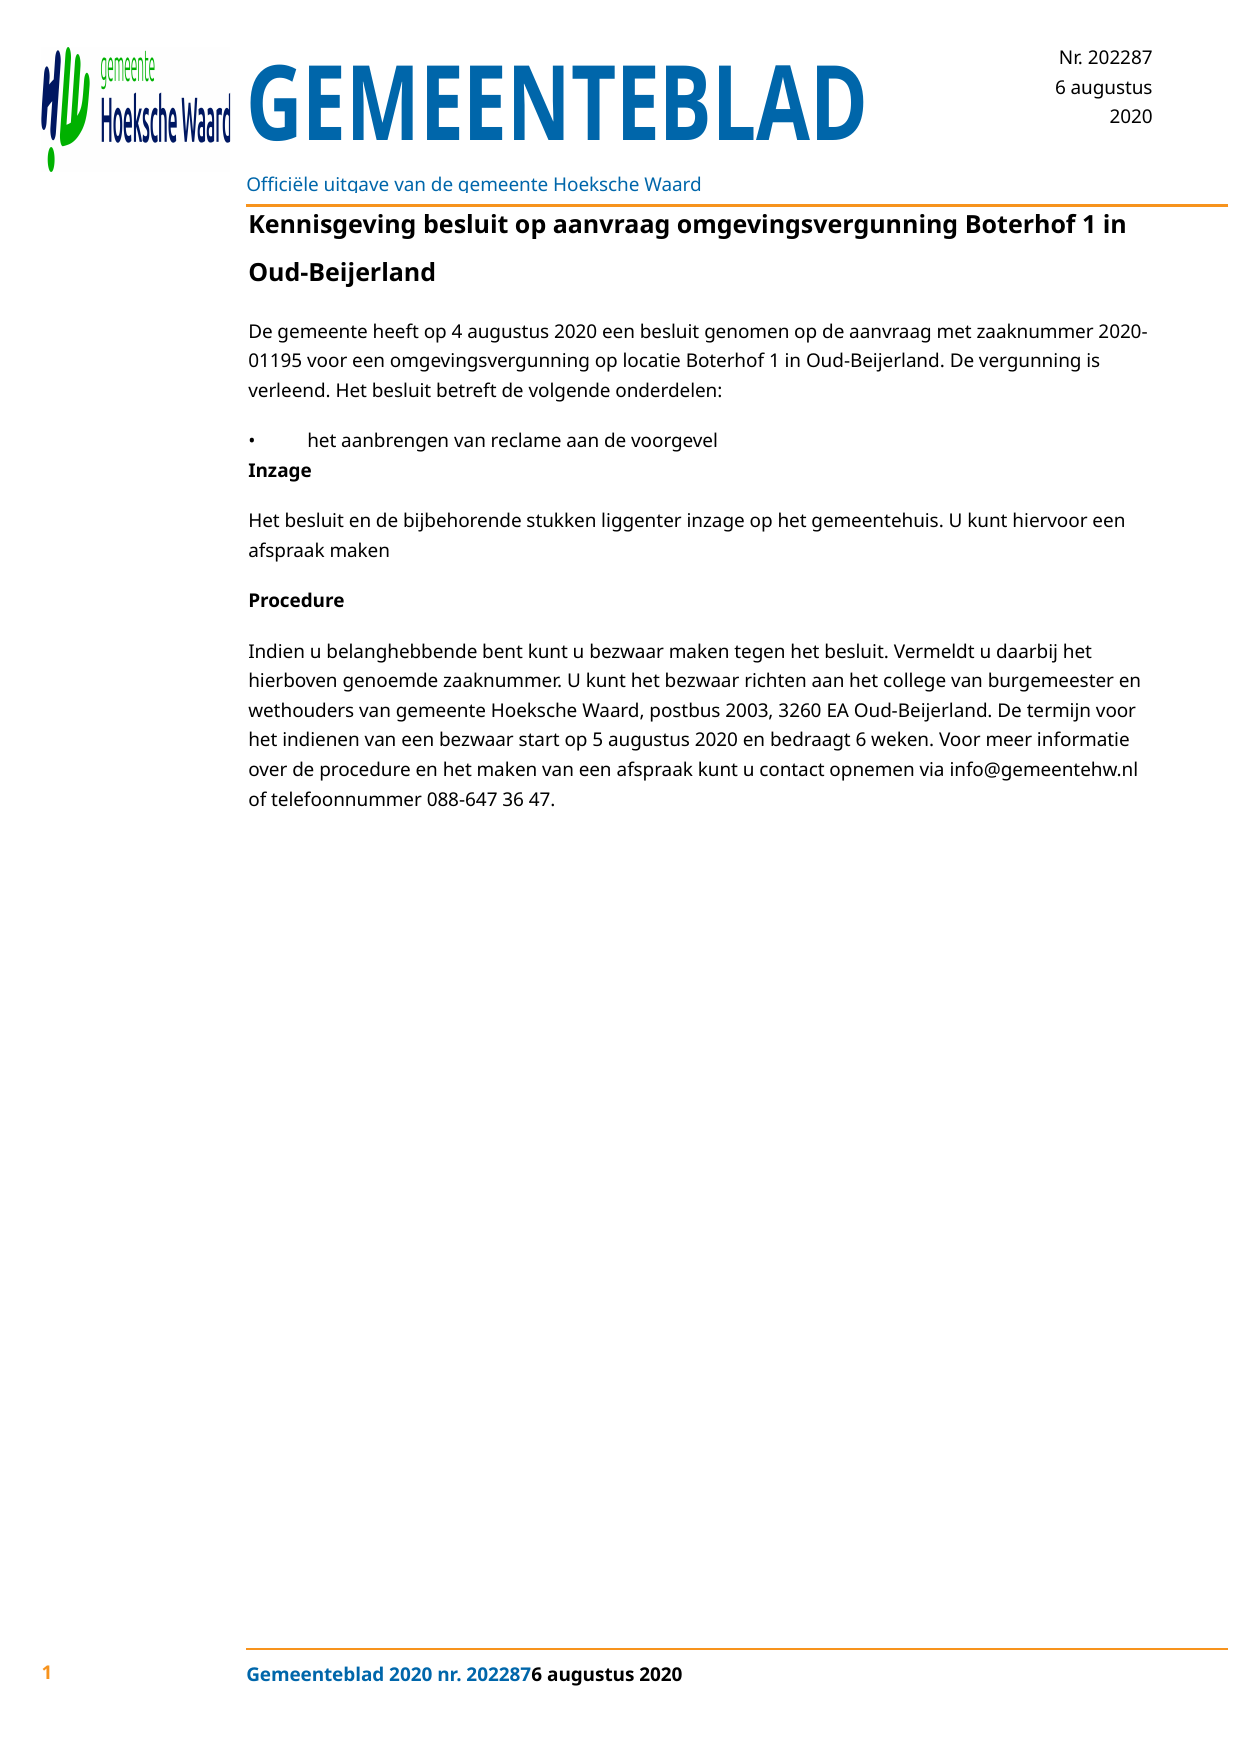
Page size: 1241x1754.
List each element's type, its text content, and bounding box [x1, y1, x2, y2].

text Inzage [248, 457, 1152, 483]
picture [41, 47, 231, 172]
list het aanbrengen van reclame aan de voorgevel [248, 427, 1152, 453]
text Indien u belanghebbende bent kunt u bezwaar maken tegen het besluit. Vermeldt u daarbij het hierboven genoemde zaaknummer. U kunt het bezwaar richten aan het college van burgemeester en wethouders van gemeente Hoeksche Waard, postbus 2003, 3260 EA Oud-Beijerland. De termijn voor het indienen van een bezwaar start op 5 augustus 2020 en bedraagt 6 weken. Voor meer informatie over de procedure en het maken van een afspraak kunt u contact opnemen via info@gemeentehw.nl of telefoonnummer 088-647 36 47. [248, 638, 1152, 812]
text De gemeente heeft op 4 augustus 2020 een besluit genomen op de aanvraag met zaaknummer 2020-01195 voor een omgevingsvergunning op locatie Boterhof 1 in Oud-Beijerland. De vergunning is verleend. Het besluit betreft de volgende onderdelen: [248, 318, 1152, 403]
text Procedure [248, 587, 1152, 613]
text Het besluit en de bijbehorende stukken liggenter inzage op het gemeentehuis. U kunt hiervoor een afspraak maken [248, 507, 1152, 563]
text Kennisgeving besluit op aanvraag omgevingsvergunning Boterhof 1 in Oud-Beijerland [248, 207, 1152, 288]
